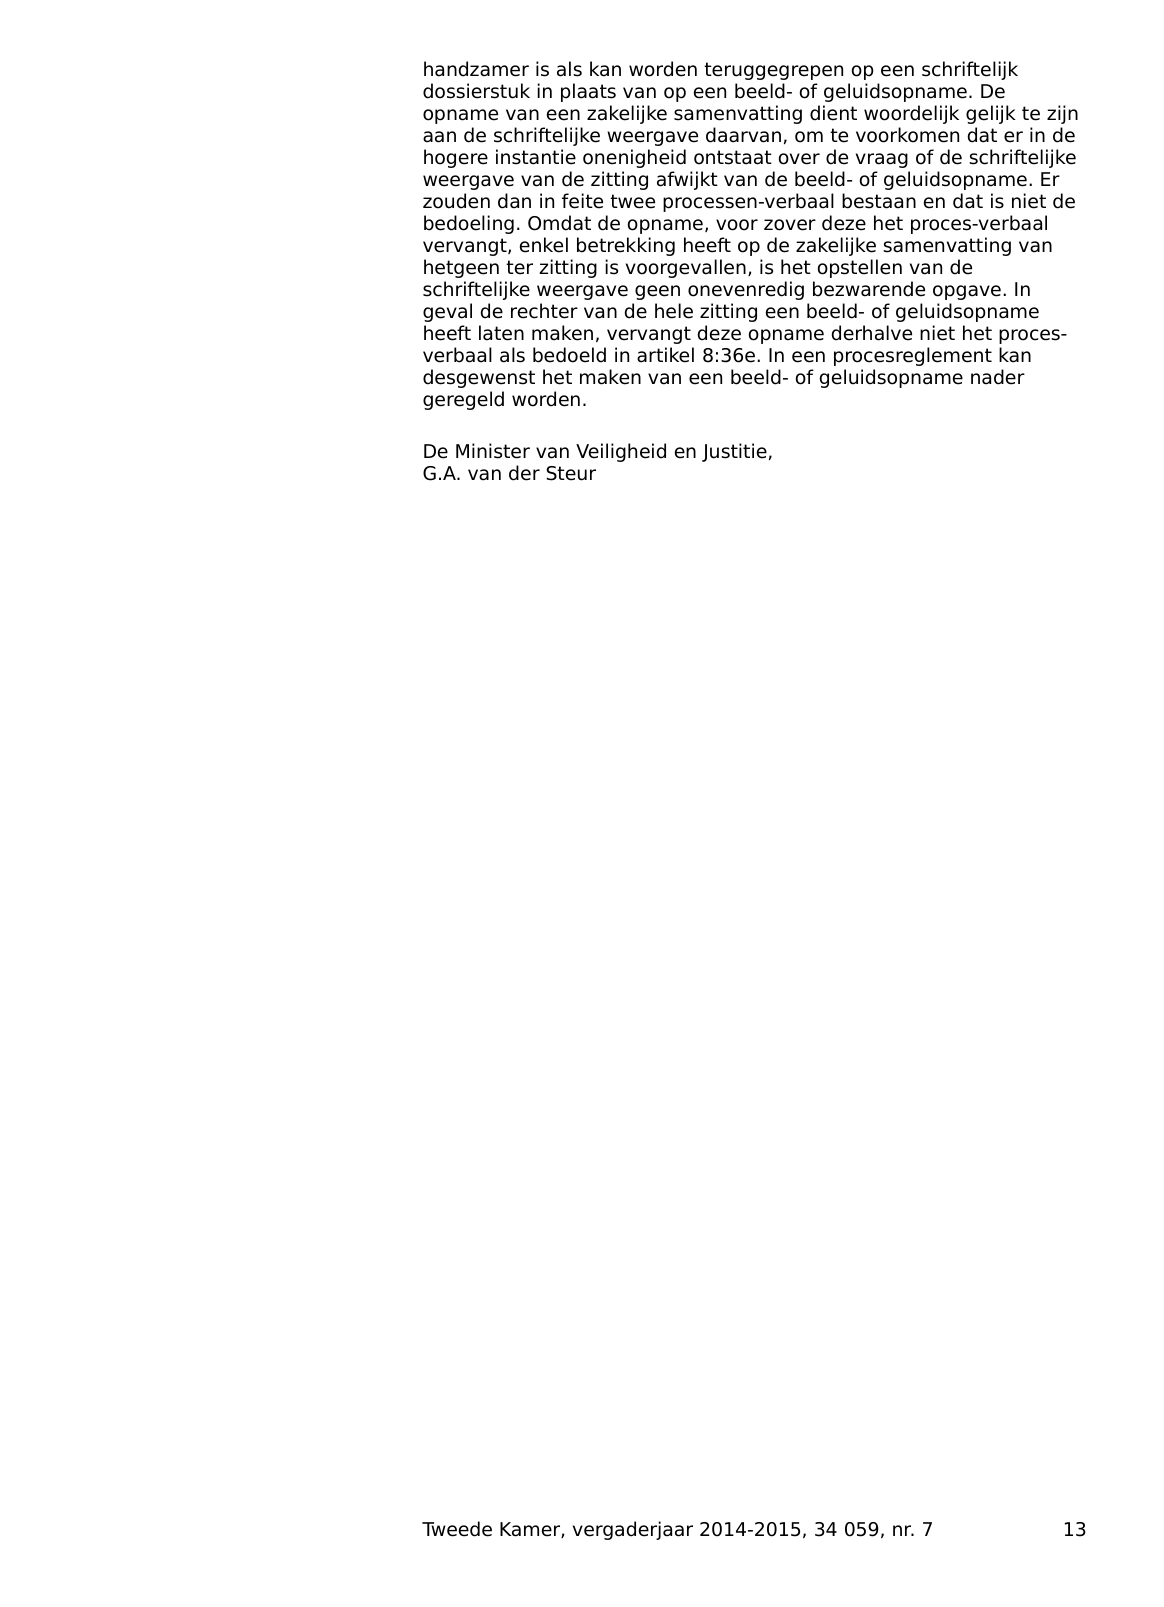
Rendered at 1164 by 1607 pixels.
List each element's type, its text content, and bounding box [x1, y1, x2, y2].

text handzamer is als kan worden teruggegrepen op een schriftelijk dossierstuk in plaats van op een beeld- of geluidsopname. De opname van een zakelijke samenvatting dient woordelijk gelijk te zijn aan de schriftelijke weergave daarvan, om te voorkomen dat er in de hogere instantie onenigheid ontstaat over de vraag of de schriftelijke weergave van de zitting afwijkt van de beeld- of geluidsopname. Er zouden dan in feite twee processen-verbaal bestaan en dat is niet de bedoeling. Omdat de opname, voor zover deze het proces-verbaal vervangt, enkel betrekking heeft op de zakelijke samenvatting van hetgeen ter zitting is voorgevallen, is het opstellen van de schriftelijke weergave geen onevenredig bezwarende opgave. In geval de rechter van de hele zitting een beeld- of geluidsopname heeft laten maken, vervangt deze opname derhalve niet het proces-verbaal als bedoeld in artikel 8:36e. In een procesreglement kan desgewenst het maken van een beeld- of geluidsopname nader geregeld worden. [422, 59, 1087, 411]
text De Minister van Veiligheid en Justitie, G.A. van der Steur [422, 441, 1087, 485]
